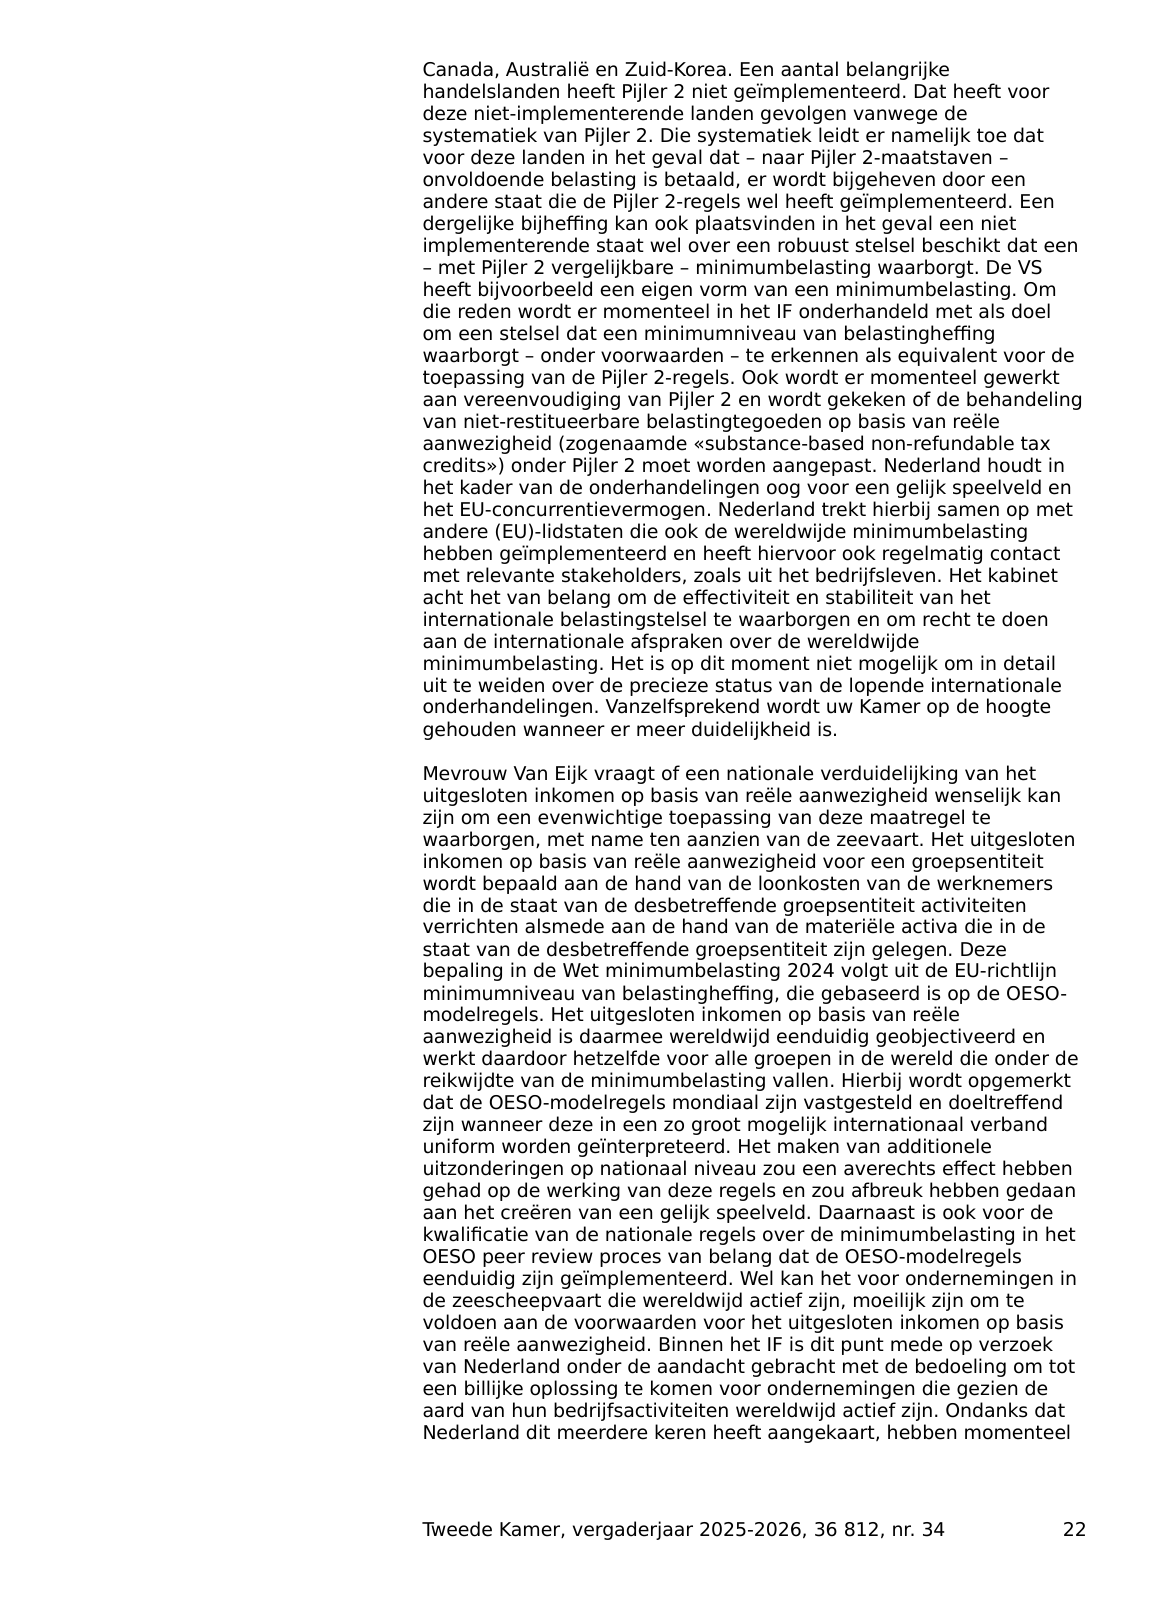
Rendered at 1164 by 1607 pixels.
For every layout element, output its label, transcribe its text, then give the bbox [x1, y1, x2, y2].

text Canada, Australië en Zuid-Korea. Een aantal belangrijke handelslanden heeft Pijler 2 niet geïmplementeerd. Dat heeft voor deze niet-implementerende landen gevolgen vanwege de systematiek van Pijler 2. Die systematiek leidt er namelijk toe dat voor deze landen in het geval dat – naar Pijler 2-maatstaven – onvoldoende belasting is betaald, er wordt bijgeheven door een andere staat die de Pijler 2-regels wel heeft geïmplementeerd. Een dergelijke bijheffing kan ook plaatsvinden in het geval een niet implementerende staat wel over een robuust stelsel beschikt dat een – met Pijler 2 vergelijkbare – minimumbelasting waarborgt. De VS heeft bijvoorbeeld een eigen vorm van een minimumbelasting. Om die reden wordt er momenteel in het IF onderhandeld met als doel om een stelsel dat een minimumniveau van belastingheffing waarborgt – onder voorwaarden – te erkennen als equivalent voor de toepassing van de Pijler 2-regels. Ook wordt er momenteel gewerkt aan vereenvoudiging van Pijler 2 en wordt gekeken of de behandeling van niet-restitueerbare belastingtegoeden op basis van reële aanwezigheid (zogenaamde «substance-based non-refundable tax credits») onder Pijler 2 moet worden aangepast. Nederland houdt in het kader van de onderhandelingen oog voor een gelijk speelveld en het EU-concurrentievermogen. Nederland trekt hierbij samen op met andere (EU)-lidstaten die ook de wereldwijde minimumbelasting hebben geïmplementeerd en heeft hiervoor ook regelmatig contact met relevante stakeholders, zoals uit het bedrijfsleven. Het kabinet acht het van belang om de effectiviteit en stabiliteit van het internationale belastingstelsel te waarborgen en om recht te doen aan de internationale afspraken over de wereldwijde minimumbelasting. Het is op dit moment niet mogelijk om in detail uit te weiden over de precieze status van de lopende internationale onderhandelingen. Vanzelfsprekend wordt uw Kamer op de hoogte gehouden wanneer er meer duidelijkheid is. [422, 59, 1087, 740]
text Mevrouw Van Eijk vraagt of een nationale verduidelijking van het uitgesloten inkomen op basis van reële aanwezigheid wenselijk kan zijn om een evenwichtige toepassing van deze maatregel te waarborgen, met name ten aanzien van de zeevaart. Het uitgesloten inkomen op basis van reële aanwezigheid voor een groepsentiteit wordt bepaald aan de hand van de loonkosten van de werknemers die in de staat van de desbetreffende groepsentiteit activiteiten verrichten alsmede aan de hand van de materiële activa die in de staat van de desbetreffende groepsentiteit zijn gelegen. Deze bepaling in de Wet minimumbelasting 2024 volgt uit de EU-richtlijn minimumniveau van belastingheffing, die gebaseerd is op de OESO-modelregels. Het uitgesloten inkomen op basis van reële aanwezigheid is daarmee wereldwijd eenduidig geobjectiveerd en werkt daardoor hetzelfde voor alle groepen in de wereld die onder de reikwijdte van de minimumbelasting vallen. Hierbij wordt opgemerkt dat de OESO-modelregels mondiaal zijn vastgesteld en doeltreffend zijn wanneer deze in een zo groot mogelijk internationaal verband uniform worden geïnterpreteerd. Het maken van additionele uitzonderingen op nationaal niveau zou een averechts effect hebben gehad op de werking van deze regels en zou afbreuk hebben gedaan aan het creëren van een gelijk speelveld. Daarnaast is ook voor de kwalificatie van de nationale regels over de minimumbelasting in het OESO peer review proces van belang dat de OESO-modelregels eenduidig zijn geïmplementeerd. Wel kan het voor ondernemingen in de zeescheepvaart die wereldwijd actief zijn, moeilijk zijn om te voldoen aan de voorwaarden voor het uitgesloten inkomen op basis van reële aanwezigheid. Binnen het IF is dit punt mede op verzoek van Nederland onder de aandacht gebracht met de bedoeling om tot een billijke oplossing te komen voor ondernemingen die gezien de aard van hun bedrijfsactiviteiten wereldwijd actief zijn. Ondanks dat Nederland dit meerdere keren heeft aangekaart, hebben momenteel [422, 763, 1087, 1444]
